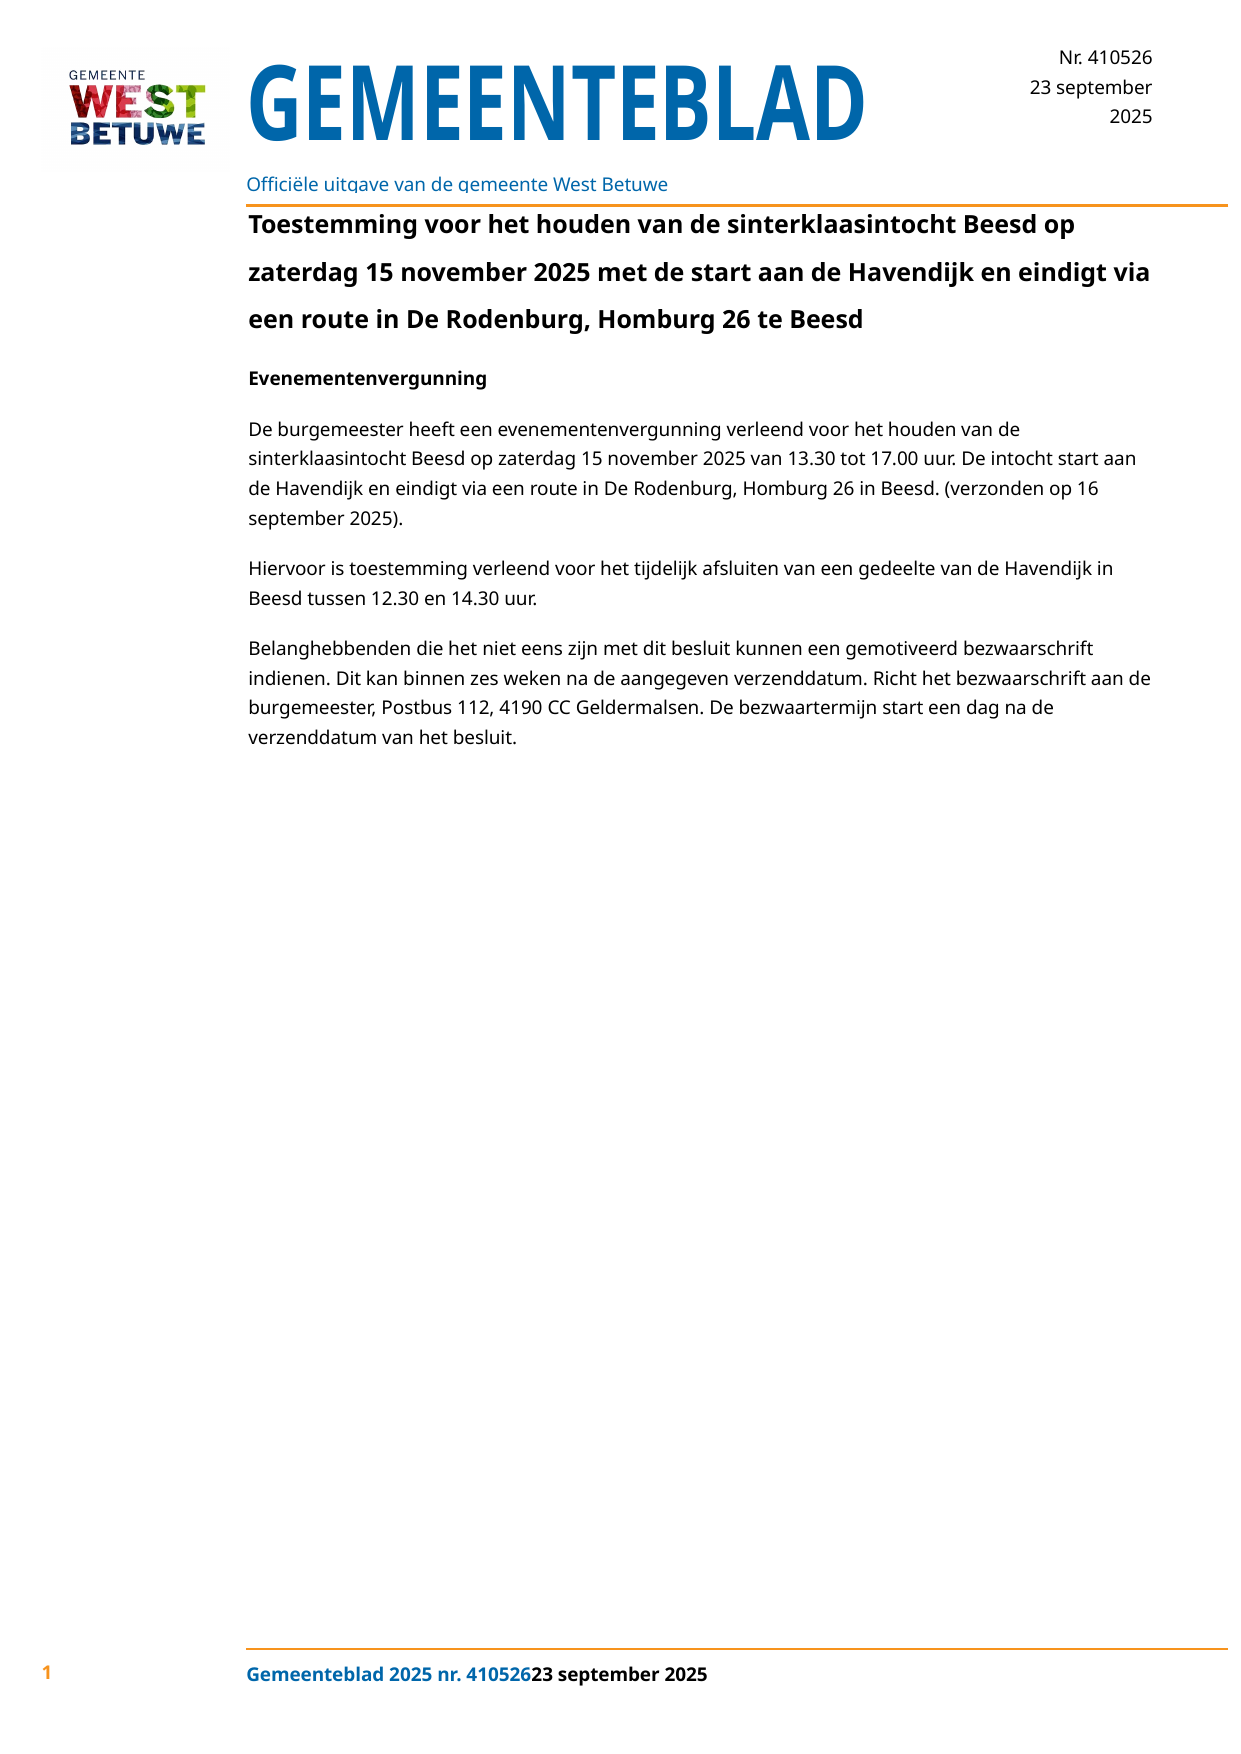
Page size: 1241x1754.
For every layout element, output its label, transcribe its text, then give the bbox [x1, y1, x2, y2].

text Evenementenvergunning [248, 366, 1152, 391]
text De burgemeester heeft een evenementenvergunning verleend voor het houden van de sinterklaasintocht Beesd op zaterdag 15 november 2025 van 13.30 tot 17.00 uur. De intocht start aan de Havendijk en eindigt via een route in De Rodenburg, Homburg 26 in Beesd. (verzonden op 16 september 2025). [248, 416, 1152, 530]
text Hiervoor is toestemming verleend voor het tijdelijk afsluiten van een gedeelte van de Havendijk in Beesd tussen 12.30 en 14.30 uur. [248, 555, 1152, 610]
picture [41, 47, 231, 172]
text Belanghebbenden die het niet eens zijn met dit besluit kunnen een gemotiveerd bezwaarschrift indienen. Dit kan binnen zes weken na de aangegeven verzenddatum. Richt het bezwaarschrift aan de burgemeester, Postbus 112, 4190 CC Geldermalsen. De bezwaartermijn start een dag na de verzenddatum van het besluit. [248, 635, 1152, 749]
text Toestemming voor het houden van de sinterklaasintocht Beesd op zaterdag 15 november 2025 met de start aan de Havendijk en eindigt via een route in De Rodenburg, Homburg 26 te Beesd [248, 207, 1152, 336]
